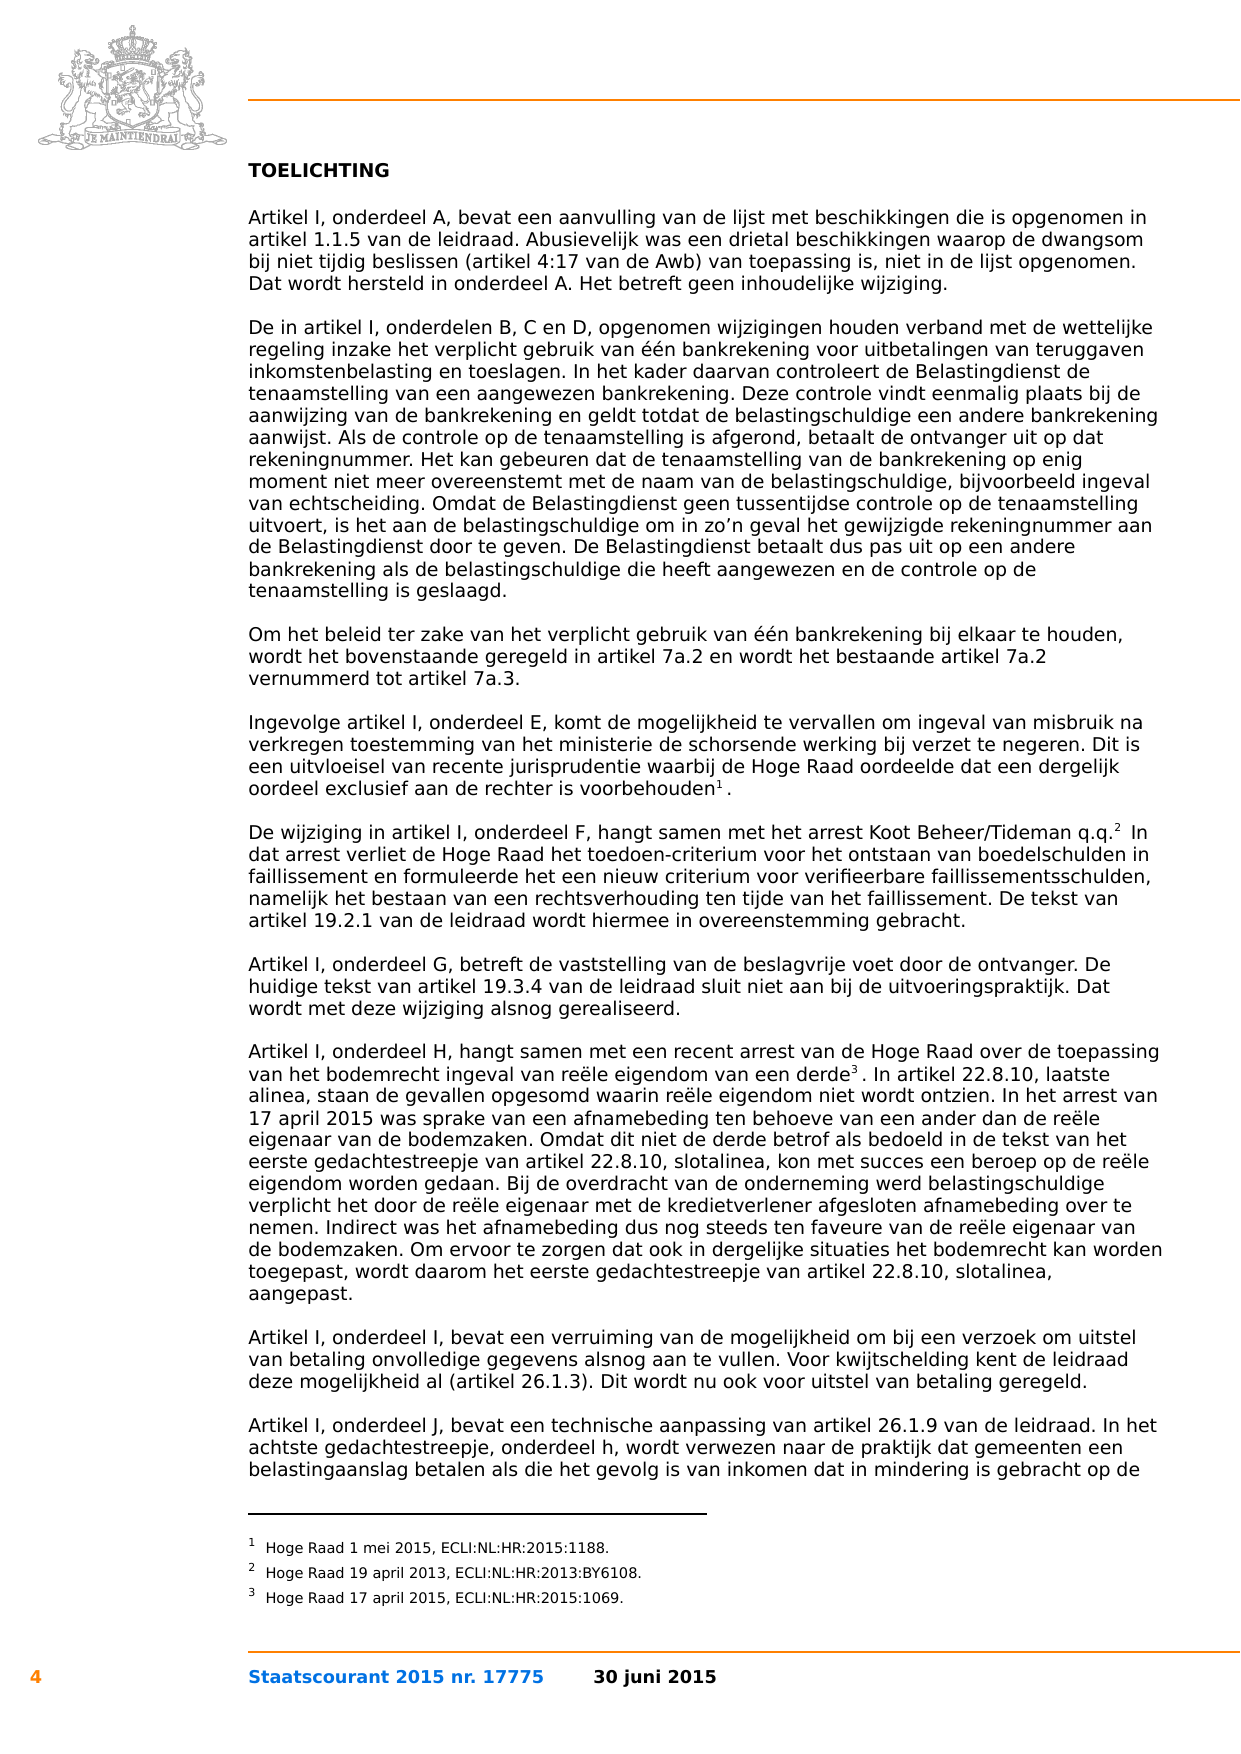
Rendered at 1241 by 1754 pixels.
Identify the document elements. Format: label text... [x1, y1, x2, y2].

text Artikel I, onderdeel I, bevat een verruiming van de mogelijkheid om bij een verzoek om uitstel van betaling onvolledige gegevens alsnog aan te vullen. Voor kwijtschelding kent de leidraad deze mogelijkheid al (artikel 26.1.3). Dit wordt nu ook voor uitstel van betaling geregeld. [248, 1327, 1163, 1393]
text De in artikel I, onderdelen B, C en D, opgenomen wijzigingen houden verband met de wettelijke regeling inzake het verplicht gebruik van één bankrekening voor uitbetalingen van teruggaven inkomstenbelasting en toeslagen. In het kader daarvan controleert de Belastingdienst de tenaamstelling van een aangewezen bankrekening. Deze controle vindt eenmalig plaats bij de aanwijzing van de bankrekening en geldt totdat de belastingschuldige een andere bankrekening aanwijst. Als de controle op de tenaamstelling is afgerond, betaalt de ontvanger uit op dat rekeningnummer. Het kan gebeuren dat de tenaamstelling van de bankrekening op enig moment niet meer overeenstemt met de naam van de belastingschuldige, bijvoorbeeld ingeval van echtscheiding. Omdat de Belastingdienst geen tussentijdse controle op de tenaamstelling uitvoert, is het aan de belastingschuldige om in zo’n geval het gewijzigde rekeningnummer aan de Belastingdienst door te geven. De Belastingdienst betaalt dus pas uit op een andere bankrekening als de belastingschuldige die heeft aangewezen en de controle op de tenaamstelling is geslaagd. [248, 317, 1163, 602]
text Artikel I, onderdeel G, betreft de vaststelling van de beslagvrije voet door de ontvanger. De huidige tekst van artikel 19.3.4 van de leidraad sluit niet aan bij de uitvoeringspraktijk. Dat wordt met deze wijziging alsnog gerealiseerd. [248, 954, 1163, 1019]
text Ingevolge artikel I, onderdeel E, komt de mogelijkheid te vervallen om ingeval van misbruik na verkregen toestemming van het ministerie de schorsende werking bij verzet te negeren. Dit is een uitvloeisel van recente jurisprudentie waarbij de Hoge Raad oordeelde dat een dergelijk oordeel exclusief aan de rechter is voorbehouden. [248, 712, 1163, 800]
text Hoge Raad 17 april 2015, ECLI:NL:HR:2015:1069. [248, 1586, 1163, 1608]
picture [38, 25, 227, 150]
text Artikel I, onderdeel J, bevat een technische aanpassing van artikel 26.1.9 van de leidraad. In het achtste gedachtestreepje, onderdeel h, wordt verwezen naar de praktijk dat gemeenten een belastingaanslag betalen als die het gevolg is van inkomen dat in mindering is gebracht op de [248, 1415, 1163, 1481]
text Hoge Raad 1 mei 2015, ECLI:NL:HR:2015:1188. [248, 1536, 1163, 1558]
text Om het beleid ter zake van het verplicht gebruik van één bankrekening bij elkaar te houden, wordt het bovenstaande geregeld in artikel 7a.2 en wordt het bestaande artikel 7a.2 vernummerd tot artikel 7a.3. [248, 624, 1163, 690]
text De wijziging in artikel I, onderdeel F, hangt samen met het arrest Koot Beheer/Tideman q.q. In dat arrest verliet de Hoge Raad het toedoen-criterium voor het ontstaan van boedelschulden in faillissement en formuleerde het een nieuw criterium voor verifieerbare faillissementsschulden, namelijk het bestaan van een rechtsverhouding ten tijde van het faillissement. De tekst van artikel 19.2.1 van de leidraad wordt hiermee in overeenstemming gebracht. [248, 822, 1163, 932]
text Artikel I, onderdeel A, bevat een aanvulling van de lijst met beschikkingen die is opgenomen in artikel 1.1.5 van de leidraad. Abusievelijk was een drietal beschikkingen waarop de dwangsom bij niet tijdig beslissen (artikel 4:17 van de Awb) van toepassing is, niet in de lijst opgenomen. Dat wordt hersteld in onderdeel A. Het betreft geen inhoudelijke wijziging. [248, 207, 1163, 295]
subtitle TOELICHTING [248, 160, 1163, 182]
text Artikel I, onderdeel H, hangt samen met een recent arrest van de Hoge Raad over de toepassing van het bodemrecht ingeval van reële eigendom van een derde. In artikel 22.8.10, laatste alinea, staan de gevallen opgesomd waarin reële eigendom niet wordt ontzien. In het arrest van 17 april 2015 was sprake van een afnamebeding ten behoeve van een ander dan de reële eigenaar van de bodemzaken. Omdat dit niet de derde betrof als bedoeld in de tekst van het eerste gedachtestreepje van artikel 22.8.10, slotalinea, kon met succes een beroep op de reële eigendom worden gedaan. Bij de overdracht van de onderneming werd belastingschuldige verplicht het door de reële eigenaar met de kredietverlener afgesloten afnamebeding over te nemen. Indirect was het afnamebeding dus nog steeds ten faveure van de reële eigenaar van de bodemzaken. Om ervoor te zorgen dat ook in dergelijke situaties het bodemrecht kan worden toegepast, wordt daarom het eerste gedachtestreepje van artikel 22.8.10, slotalinea, aangepast. [248, 1041, 1163, 1305]
text Hoge Raad 19 april 2013, ECLI:NL:HR:2013:BY6108. [248, 1561, 1163, 1583]
